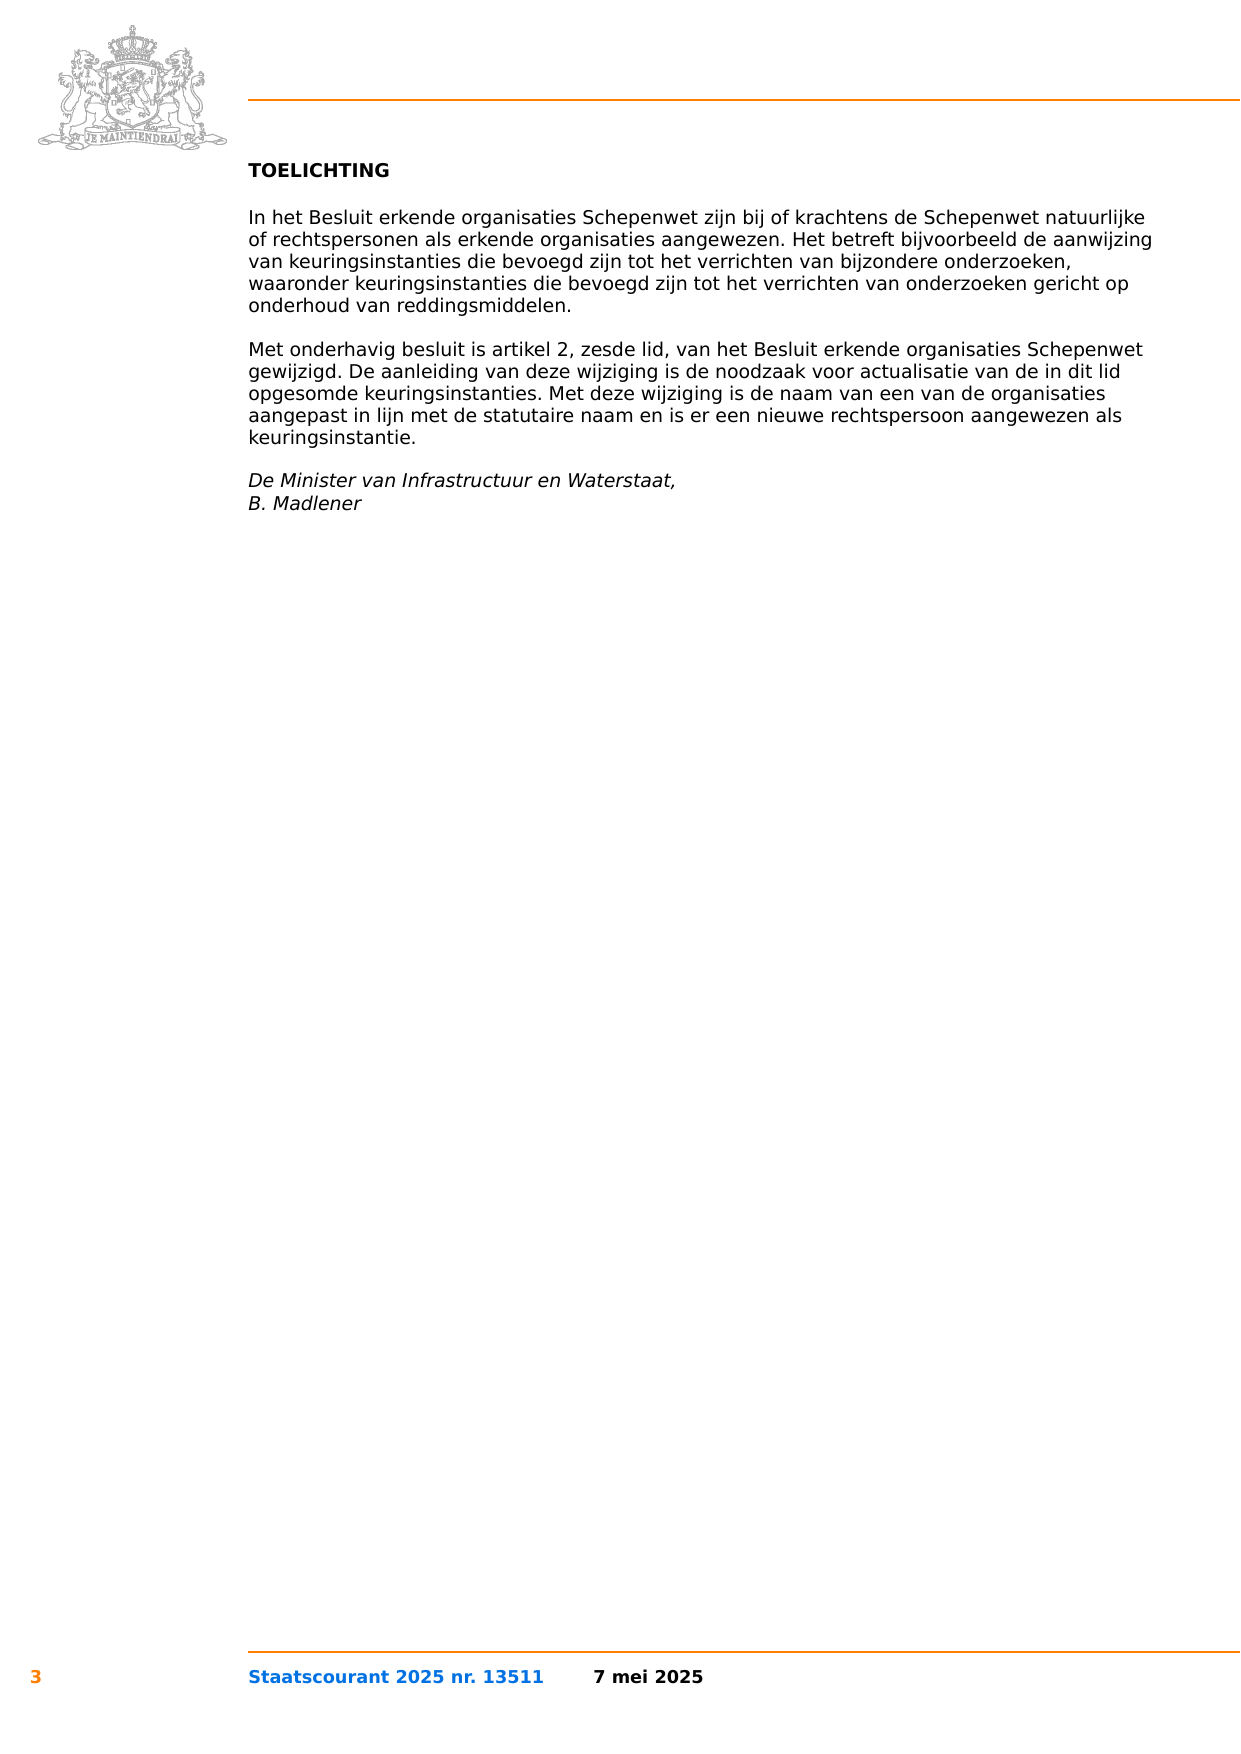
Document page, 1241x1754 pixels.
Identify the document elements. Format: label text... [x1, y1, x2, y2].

picture [38, 25, 227, 150]
text De Minister van Infrastructuur en Waterstaat, B. Madlener [248, 470, 1163, 514]
text Met onderhavig besluit is artikel 2, zesde lid, van het Besluit erkende organisaties Schepenwet gewijzigd. De aanleiding van deze wijziging is de noodzaak voor actualisatie van de in dit lid opgesomde keuringsinstanties. Met deze wijziging is de naam van een van de organisaties aangepast in lijn met de statutaire naam en is er een nieuwe rechtspersoon aangewezen als keuringsinstantie. [248, 339, 1163, 448]
subtitle TOELICHTING [248, 160, 1163, 182]
text In het Besluit erkende organisaties Schepenwet zijn bij of krachtens de Schepenwet natuurlijke of rechtspersonen als erkende organisaties aangewezen. Het betreft bijvoorbeeld de aanwijzing van keuringsinstanties die bevoegd zijn tot het verrichten van bijzondere onderzoeken, waaronder keuringsinstanties die bevoegd zijn tot het verrichten van onderzoeken gericht op onderhoud van reddingsmiddelen. [248, 207, 1163, 317]
